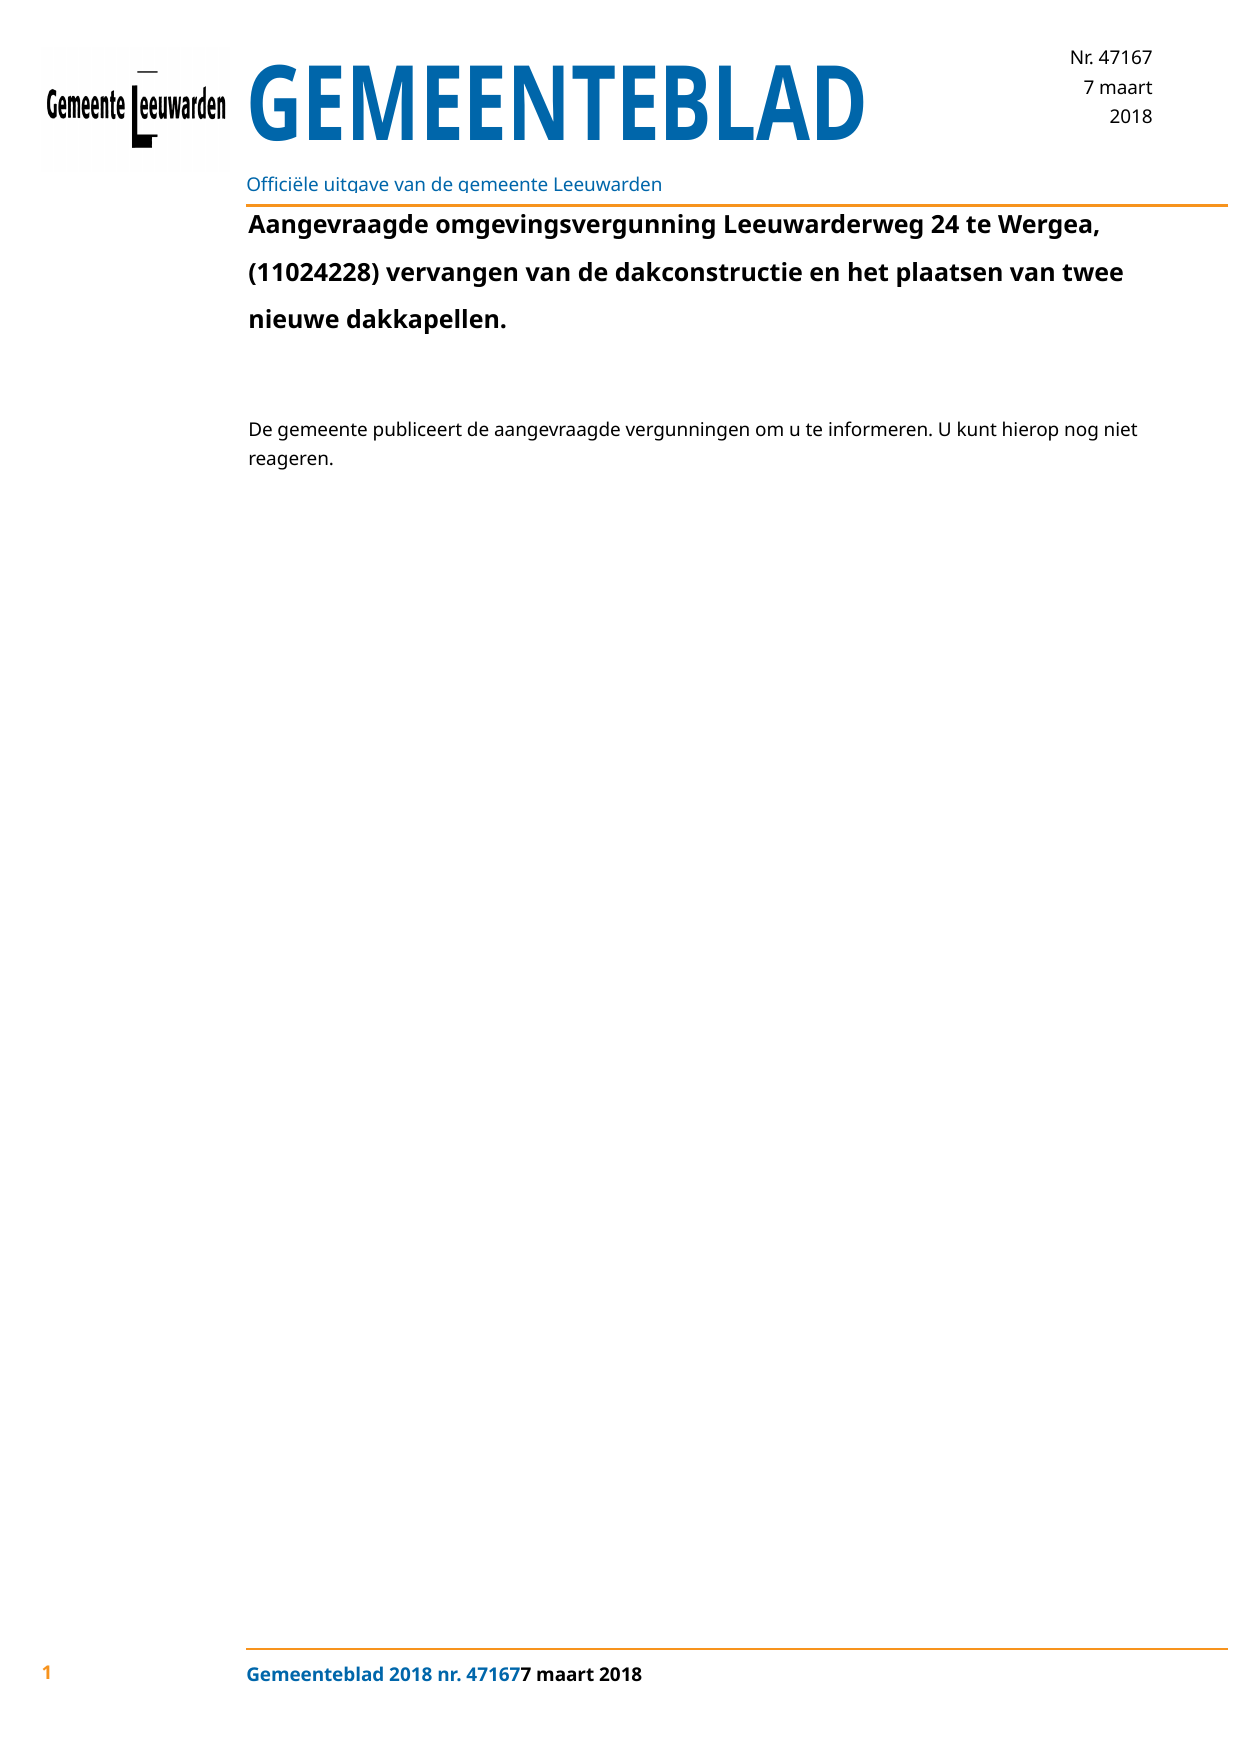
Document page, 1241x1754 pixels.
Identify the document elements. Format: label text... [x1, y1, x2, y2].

text De gemeente publiceert de aangevraagde vergunningen om u te informeren. U kunt hierop nog niet reageren. [248, 416, 1152, 471]
text Aangevraagde omgevingsvergunning Leeuwarderweg 24 te Wergea, (11024228) vervangen van de dakconstructie en het plaatsen van twee nieuwe dakkapellen. [248, 207, 1152, 336]
picture [41, 47, 231, 172]
